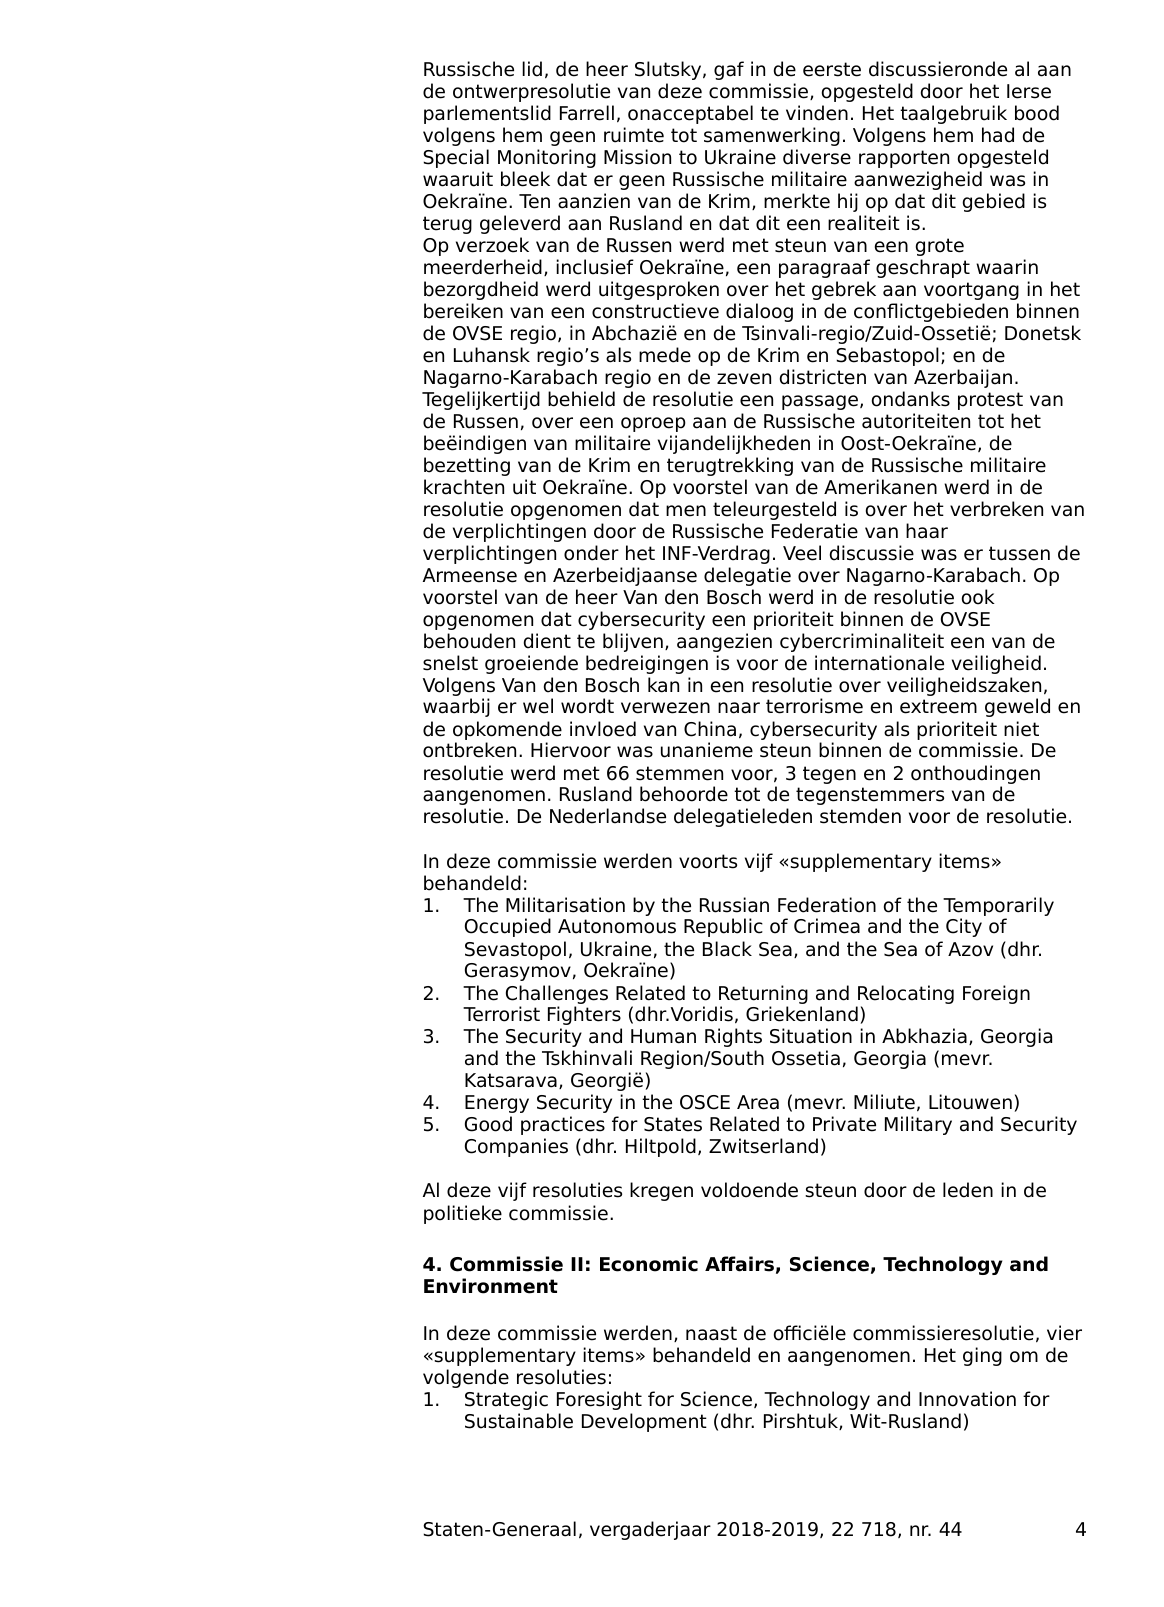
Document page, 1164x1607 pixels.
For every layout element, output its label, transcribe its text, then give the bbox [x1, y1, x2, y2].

text In deze commissie werden voorts vijf «supplementary items» behandeld: [422, 851, 1087, 894]
text 3. The Security and Human Rights Situation in Abkhazia, Georgia and the Tskhinvali Region/South Ossetia, Georgia (mevr. Katsarava, Georgië) [422, 1026, 1087, 1092]
text Op verzoek van de Russen werd met steun van een grote meerderheid, inclusief Oekraïne, een paragraaf geschrapt waarin bezorgdheid werd uitgesproken over het gebrek aan voortgang in het bereiken van een constructieve dialoog in de conflictgebieden binnen de OVSE regio, in Abchazië en de Tsinvali-regio/Zuid-Ossetië; Donetsk en Luhansk regio’s als mede op de Krim en Sebastopol; en de Nagarno-Karabach regio en de zeven districten van Azerbaijan. Tegelijkertijd behield de resolutie een passage, ondanks protest van de Russen, over een oproep aan de Russische autoriteiten tot het beëindigen van militaire vijandelijkheden in Oost-Oekraïne, de bezetting van de Krim en terugtrekking van de Russische militaire krachten uit Oekraïne. Op voorstel van de Amerikanen werd in de resolutie opgenomen dat men teleurgesteld is over het verbreken van de verplichtingen door de Russische Federatie van haar verplichtingen onder het INF-Verdrag. Veel discussie was er tussen de Armeense en Azerbeidjaanse delegatie over Nagarno-Karabach. Op voorstel van de heer Van den Bosch werd in de resolutie ook opgenomen dat cybersecurity een prioriteit binnen de OVSE behouden dient te blijven, aangezien cybercriminaliteit een van de snelst groeiende bedreigingen is voor de internationale veiligheid. Volgens Van den Bosch kan in een resolutie over veiligheidszaken, waarbij er wel wordt verwezen naar terrorisme en extreem geweld en de opkomende invloed van China, cybersecurity als prioriteit niet ontbreken. Hiervoor was unanieme steun binnen de commissie. De resolutie werd met 66 stemmen voor, 3 tegen en 2 onthoudingen aangenomen. Rusland behoorde tot de tegenstemmers van de resolutie. De Nederlandse delegatieleden stemden voor de resolutie. [422, 235, 1087, 828]
text Al deze vijf resoluties kregen voldoende steun door de leden in de politieke commissie. [422, 1180, 1087, 1224]
text In deze commissie werden, naast de officiële commissieresolutie, vier «supplementary items» behandeld en aangenomen. Het ging om de volgende resoluties: [422, 1323, 1087, 1389]
text 1. The Militarisation by the Russian Federation of the Temporarily Occupied Autonomous Republic of Crimea and the City of Sevastopol, Ukraine, the Black Sea, and the Sea of Azov (dhr. Gerasymov, Oekraïne) [422, 894, 1087, 982]
text 1. Strategic Foresight for Science, Technology and Innovation for Sustainable Development (dhr. Pirshtuk, Wit-Rusland) [422, 1389, 1087, 1433]
text Russische lid, de heer Slutsky, gaf in de eerste discussieronde al aan de ontwerpresolutie van deze commissie, opgesteld door het Ierse parlementslid Farrell, onacceptabel te vinden. Het taalgebruik bood volgens hem geen ruimte tot samenwerking. Volgens hem had de Special Monitoring Mission to Ukraine diverse rapporten opgesteld waaruit bleek dat er geen Russische militaire aanwezigheid was in Oekraïne. Ten aanzien van de Krim, merkte hij op dat dit gebied is terug geleverd aan Rusland en dat dit een realiteit is. [422, 59, 1087, 235]
text 2. The Challenges Related to Returning and Relocating Foreign Terrorist Fighters (dhr.Voridis, Griekenland) [422, 982, 1087, 1026]
text 5. Good practices for States Related to Private Military and Security Companies (dhr. Hiltpold, Zwitserland) [422, 1114, 1087, 1158]
text 4. Energy Security in the OSCE Area (mevr. Miliute, Litouwen) [422, 1092, 1087, 1114]
subtitle 4. Commissie II: Economic Affairs, Science, Technology and Environment [422, 1254, 1087, 1298]
